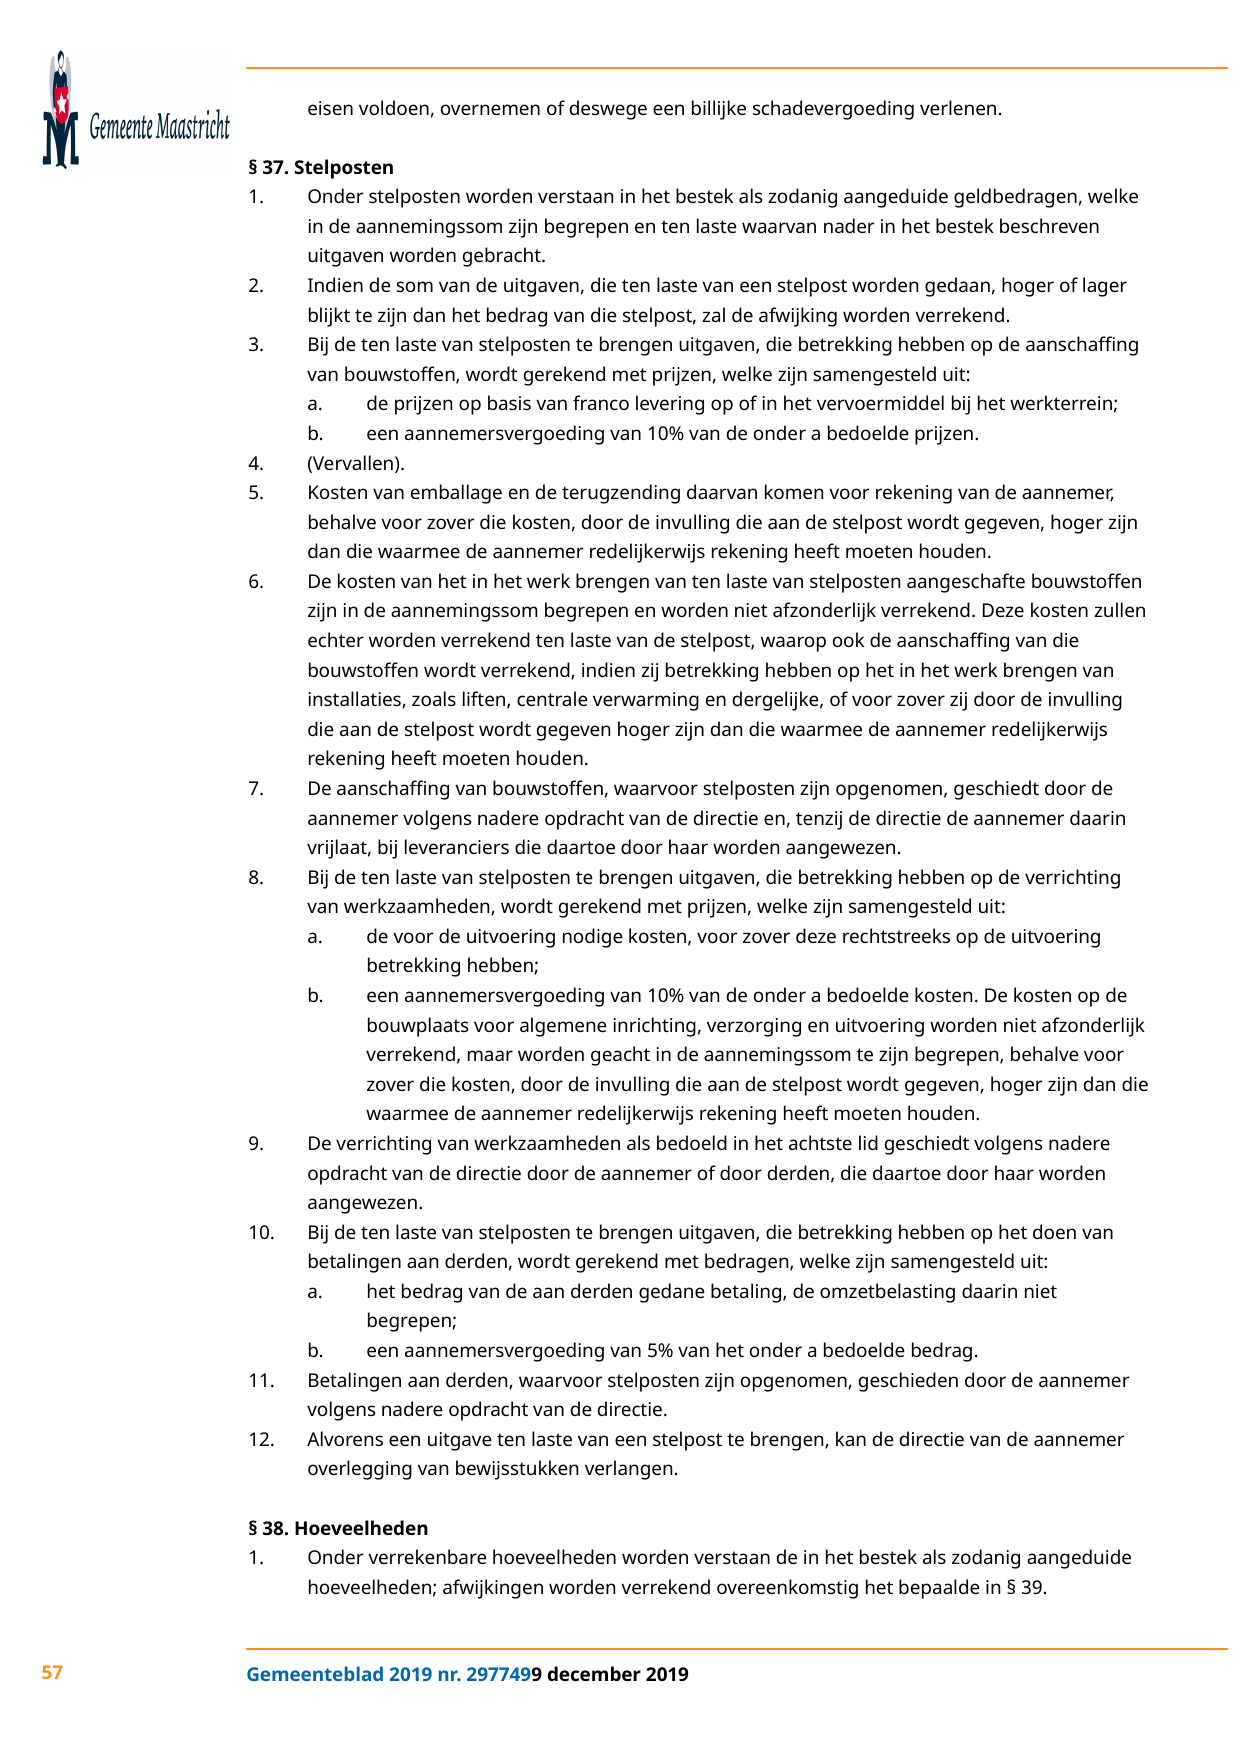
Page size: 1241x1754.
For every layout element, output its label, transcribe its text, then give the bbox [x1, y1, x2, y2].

list Bij de ten laste van stelposten te brengen uitgaven, die betrekking hebben op het doen van betalingen aan derden, wordt gerekend met bedragen, welke zijn samengesteld uit: [248, 1219, 1152, 1274]
list een aannemersvergoeding van 5% van het onder a bedoelde bedrag. [307, 1337, 1152, 1363]
list een aannemersvergoeding van 10% van de onder a bedoelde prijzen. [307, 420, 1152, 446]
list Indien de som van de uitgaven, die ten laste van een stelpost worden gedaan, hoger of lager blijkt te zijn dan het bedrag van die stelpost, zal de afwijking worden verrekend. [248, 272, 1152, 328]
list Bij de ten laste van stelposten te brengen uitgaven, die betrekking hebben op de verrichting van werkzaamheden, wordt gerekend met prijzen, welke zijn samengesteld uit: [248, 864, 1152, 919]
list de prijzen op basis van franco levering op of in het vervoermiddel bij het werkterrein; [307, 391, 1152, 416]
list de voor de uitvoering nodige kosten, voor zover deze rechtstreeks op de uitvoering betrekking hebben; [307, 923, 1152, 978]
list De kosten van het in het werk brengen van ten laste van stelposten aangeschafte bouwstoffen zijn in de aannemingssom begrepen en worden niet afzonderlijk verrekend. Deze kosten zullen echter worden verrekend ten laste van de stelpost, waarop ook de aanschaffing van die bouwstoffen wordt verrekend, indien zij betrekking hebben op het in het werk brengen van installaties, zoals liften, centrale verwarming en dergelijke, of voor zover zij door de invulling die aan de stelpost wordt gegeven hoger zijn dan die waarmee de aannemer redelijkerwijs rekening heeft moeten houden. [248, 568, 1152, 771]
list Betalingen aan derden, waarvoor stelposten zijn opgenomen, geschieden door de aannemer volgens nadere opdracht van de directie. [248, 1367, 1152, 1422]
list een aannemersvergoeding van 10% van de onder a bedoelde kosten. De kosten op de bouwplaats voor algemene inrichting, verzorging en uitvoering worden niet afzonderlijk verrekend, maar worden geacht in de aannemingssom te zijn begrepen, behalve voor zover die kosten, door de invulling die aan de stelpost wordt gegeven, hoger zijn dan die waarmee de aannemer redelijkerwijs rekening heeft moeten houden. [307, 982, 1152, 1126]
list eisen voldoen, overnemen of deswege een billijke schadevergoeding verlenen. [248, 95, 1152, 121]
text § 38. Hoeveelheden [248, 1515, 1152, 1541]
list De aanschaffing van bouwstoffen, waarvoor stelposten zijn opgenomen, geschiedt door de aannemer volgens nadere opdracht van de directie en, tenzij de directie de aannemer daarin vrijlaat, bij leveranciers die daartoe door haar worden aangewezen. [248, 775, 1152, 860]
list Onder verrekenbare hoeveelheden worden verstaan de in het bestek als zodanig aangeduide hoeveelheden; afwijkingen worden verrekend overeenkomstig het bepaalde in § 39. [248, 1544, 1152, 1600]
list het bedrag van de aan derden gedane betaling, de omzetbelasting daarin niet begrepen; [307, 1278, 1152, 1333]
picture [41, 47, 231, 172]
list Kosten van emballage en de terugzending daarvan komen voor rekening van de aannemer, behalve voor zover die kosten, door de invulling die aan de stelpost wordt gegeven, hoger zijn dan die waarmee de aannemer redelijkerwijs rekening heeft moeten houden. [248, 479, 1152, 564]
list De verrichting van werkzaamheden als bedoeld in het achtste lid geschiedt volgens nadere opdracht van de directie door de aannemer of door derden, die daartoe door haar worden aangewezen. [248, 1130, 1152, 1215]
list Onder stelposten worden verstaan in het bestek als zodanig aangeduide geldbedragen, welke in de aannemingssom zijn begrepen en ten laste waarvan nader in het bestek beschreven uitgaven worden gebracht. [248, 183, 1152, 268]
text § 37. Stelposten [248, 154, 1152, 180]
list (Vervallen). [248, 450, 1152, 476]
list Bij de ten laste van stelposten te brengen uitgaven, die betrekking hebben op de aanschaffing van bouwstoffen, wordt gerekend met prijzen, welke zijn samengesteld uit: [248, 331, 1152, 387]
list Alvorens een uitgave ten laste van een stelpost te brengen, kan de directie van de aannemer overlegging van bewijsstukken verlangen. [248, 1426, 1152, 1481]
